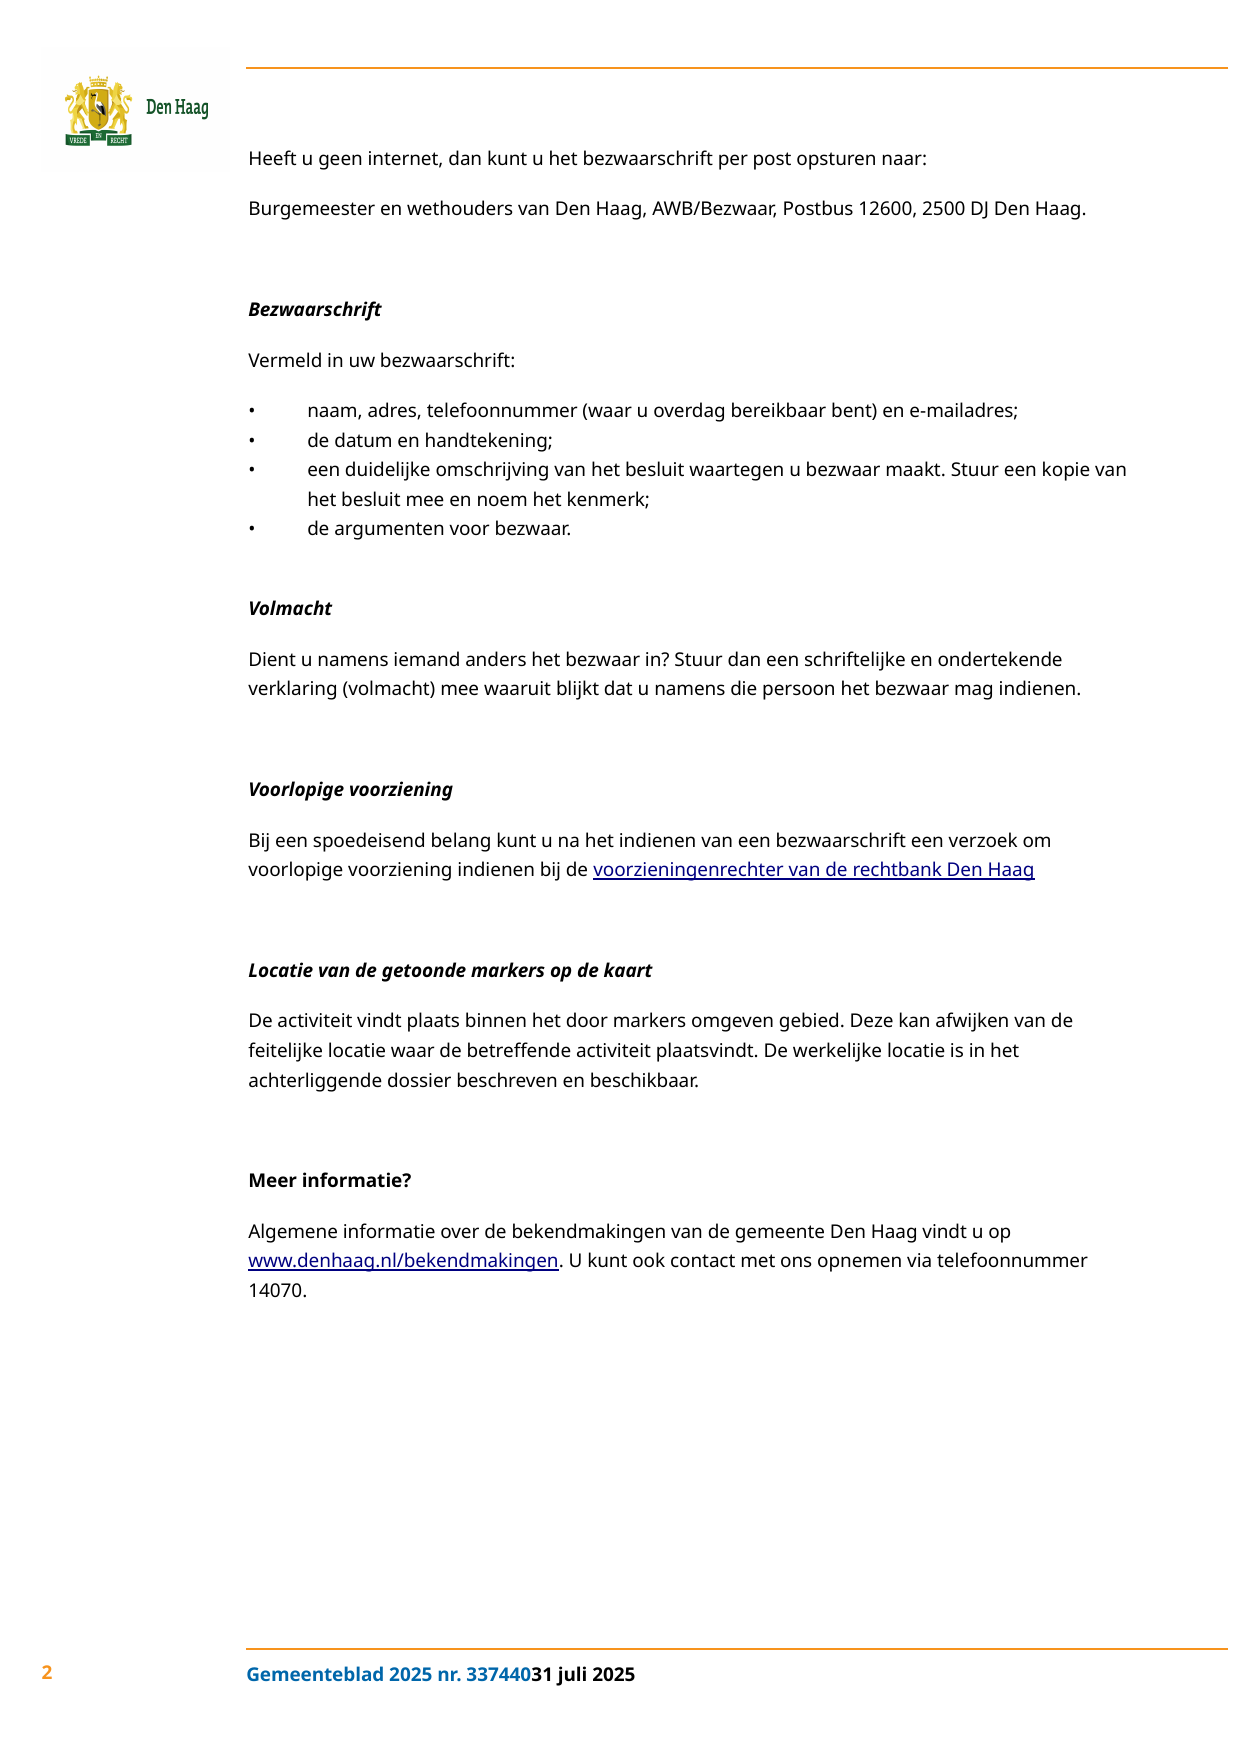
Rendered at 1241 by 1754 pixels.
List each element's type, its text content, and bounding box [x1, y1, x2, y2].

text Heeft u geen internet, dan kunt u het bezwaarschrift per post opsturen naar: [248, 145, 1152, 171]
text Voorlopige voorziening [248, 776, 1152, 802]
list de argumenten voor bezwaar. [248, 516, 1152, 541]
text Locatie van de getoonde markers op de kaart [248, 957, 1152, 983]
list de datum en handtekening; [248, 427, 1152, 453]
text De activiteit vindt plaats binnen het door markers omgeven gebied. Deze kan afwijken van de feitelijke locatie waar de betreffende activiteit plaatsvindt. De werkelijke locatie is in het achterliggende dossier beschreven en beschikbaar. [248, 1008, 1152, 1093]
text Dient u namens iemand anders het bezwaar in? Stuur dan een schriftelijke en ondertekende verklaring (volmacht) mee waaruit blijkt dat u namens die persoon het bezwaar mag indienen. [248, 646, 1152, 701]
text Volmacht [248, 596, 1152, 621]
text Vermeld in uw bezwaarschrift: [248, 347, 1152, 373]
text Bij een spoedeisend belang kunt u na het indienen van een bezwaarschrift een verzoek om voorlopige voorziening indienen bij de voorzieningenrechter van de rechtbank Den Haag [248, 827, 1152, 882]
text Burgemeester en wethouders van Den Haag, AWB/Bezwaar, Postbus 12600, 2500 DJ Den Haag. [248, 196, 1152, 221]
list een duidelijke omschrijving van het besluit waartegen u bezwaar maakt. Stuur een kopie van het besluit mee en noem het kenmerk; [248, 456, 1152, 512]
text Bezwaarschrift [248, 296, 1152, 322]
text Algemene informatie over de bekendmakingen van de gemeente Den Haag vindt u op www.denhaag.nl/bekendmakingen. U kunt ook contact met ons opnemen via telefoonnummer 14070. [248, 1218, 1152, 1303]
list naam, adres, telefoonnummer (waar u overdag bereikbaar bent) en e-mailadres; [248, 397, 1152, 423]
text Meer informatie? [248, 1168, 1152, 1193]
picture [41, 47, 231, 172]
